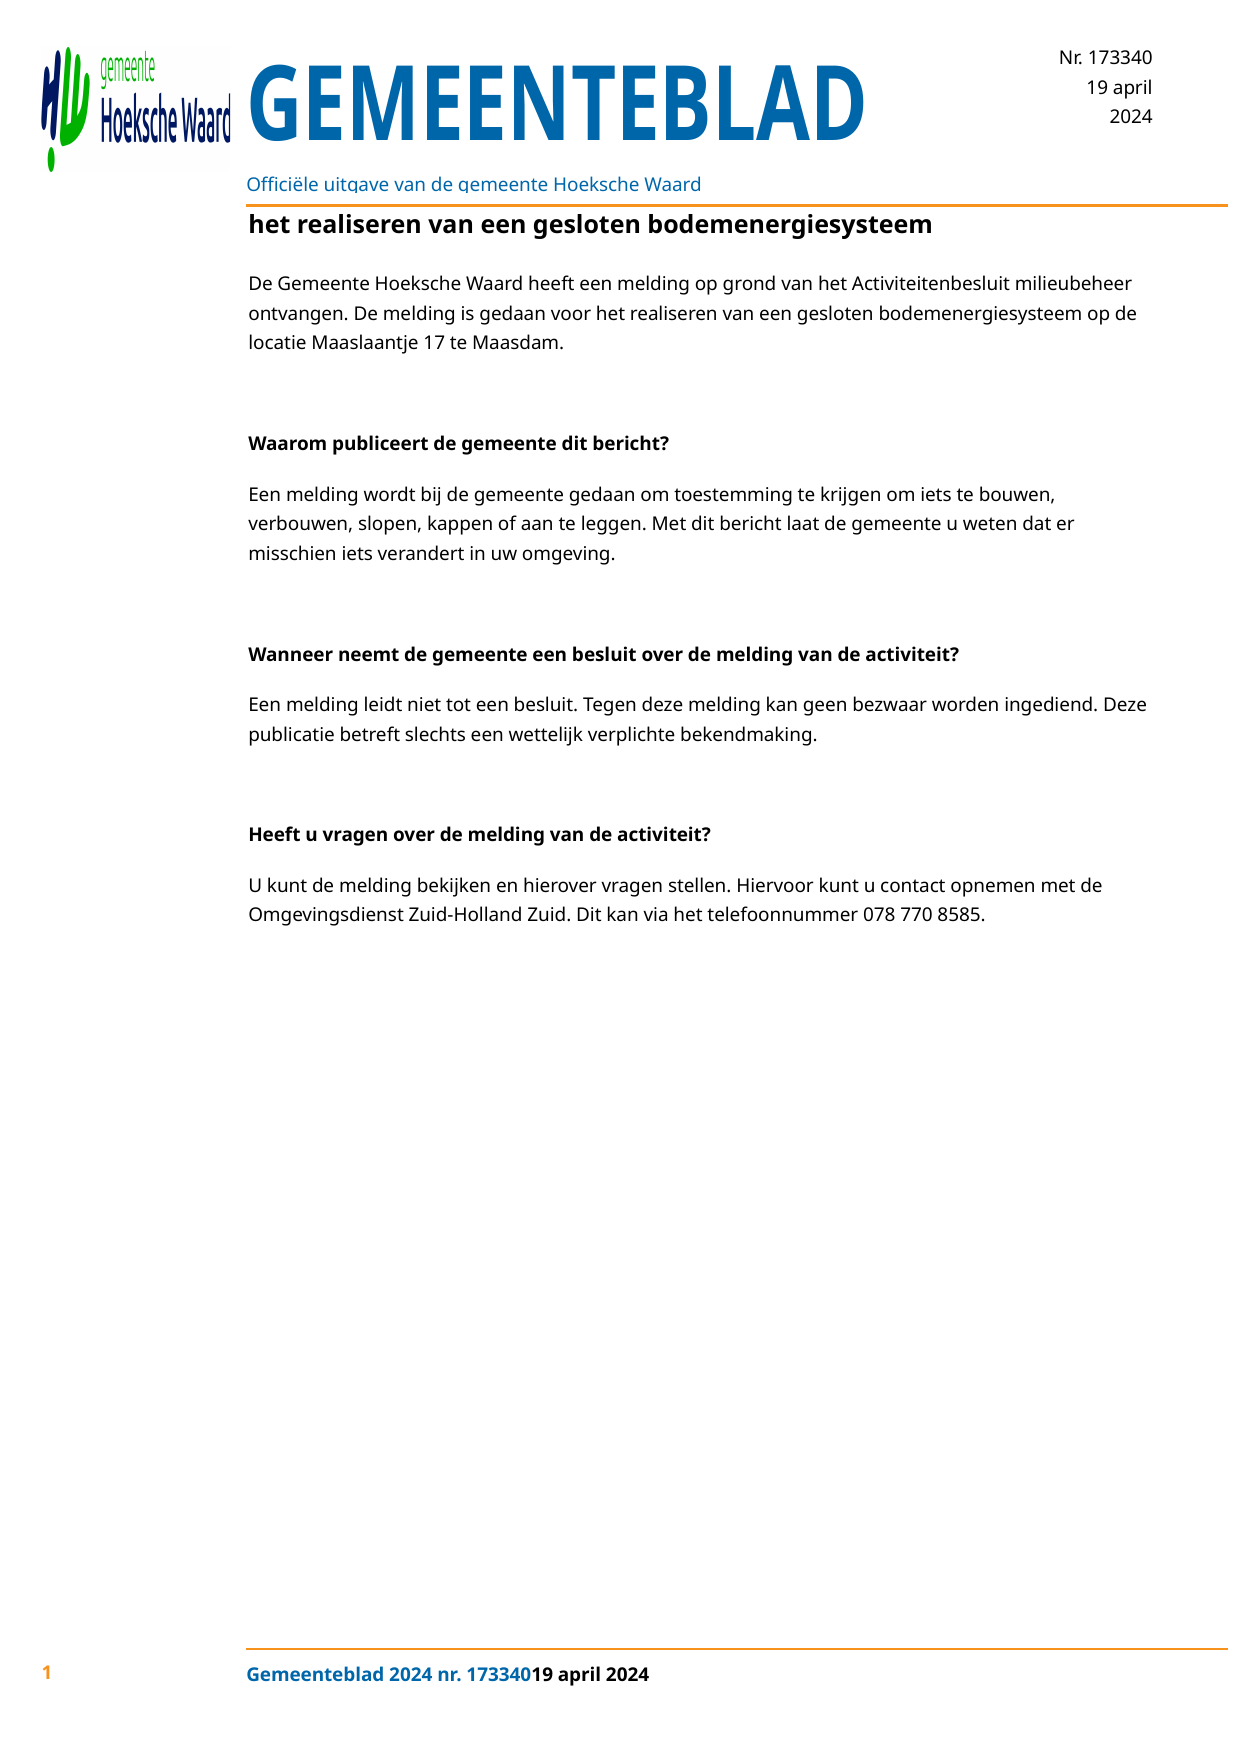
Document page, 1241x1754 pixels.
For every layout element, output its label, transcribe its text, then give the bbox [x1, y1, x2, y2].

text Een melding wordt bij de gemeente gedaan om toestemming te krijgen om iets te bouwen, verbouwen, slopen, kappen of aan te leggen. Met dit bericht laat de gemeente u weten dat er misschien iets verandert in uw omgeving. [248, 481, 1152, 566]
text het realiseren van een gesloten bodemenergiesysteem [248, 207, 1152, 241]
picture [41, 47, 231, 172]
text Waarom publiceert de gemeente dit bericht? [248, 430, 1152, 456]
text Een melding leidt niet tot een besluit. Tegen deze melding kan geen bezwaar worden ingediend. Deze publicatie betreft slechts een wettelijk verplichte bekendmaking. [248, 691, 1152, 746]
text De Gemeente Hoeksche Waard heeft een melding op grond van het Activiteitenbesluit milieubeheer ontvangen. De melding is gedaan voor het realiseren van een gesloten bodemenergiesysteem op de locatie Maaslaantje 17 te Maasdam. [248, 270, 1152, 355]
text Wanneer neemt de gemeente een besluit over de melding van de activiteit? [248, 641, 1152, 666]
text U kunt de melding bekijken en hierover vragen stellen. Hiervoor kunt u contact opnemen met de Omgevingsdienst Zuid-Holland Zuid. Dit kan via het telefoonnummer 078 770 8585. [248, 872, 1152, 927]
text Heeft u vragen over de melding van de activiteit? [248, 822, 1152, 847]
